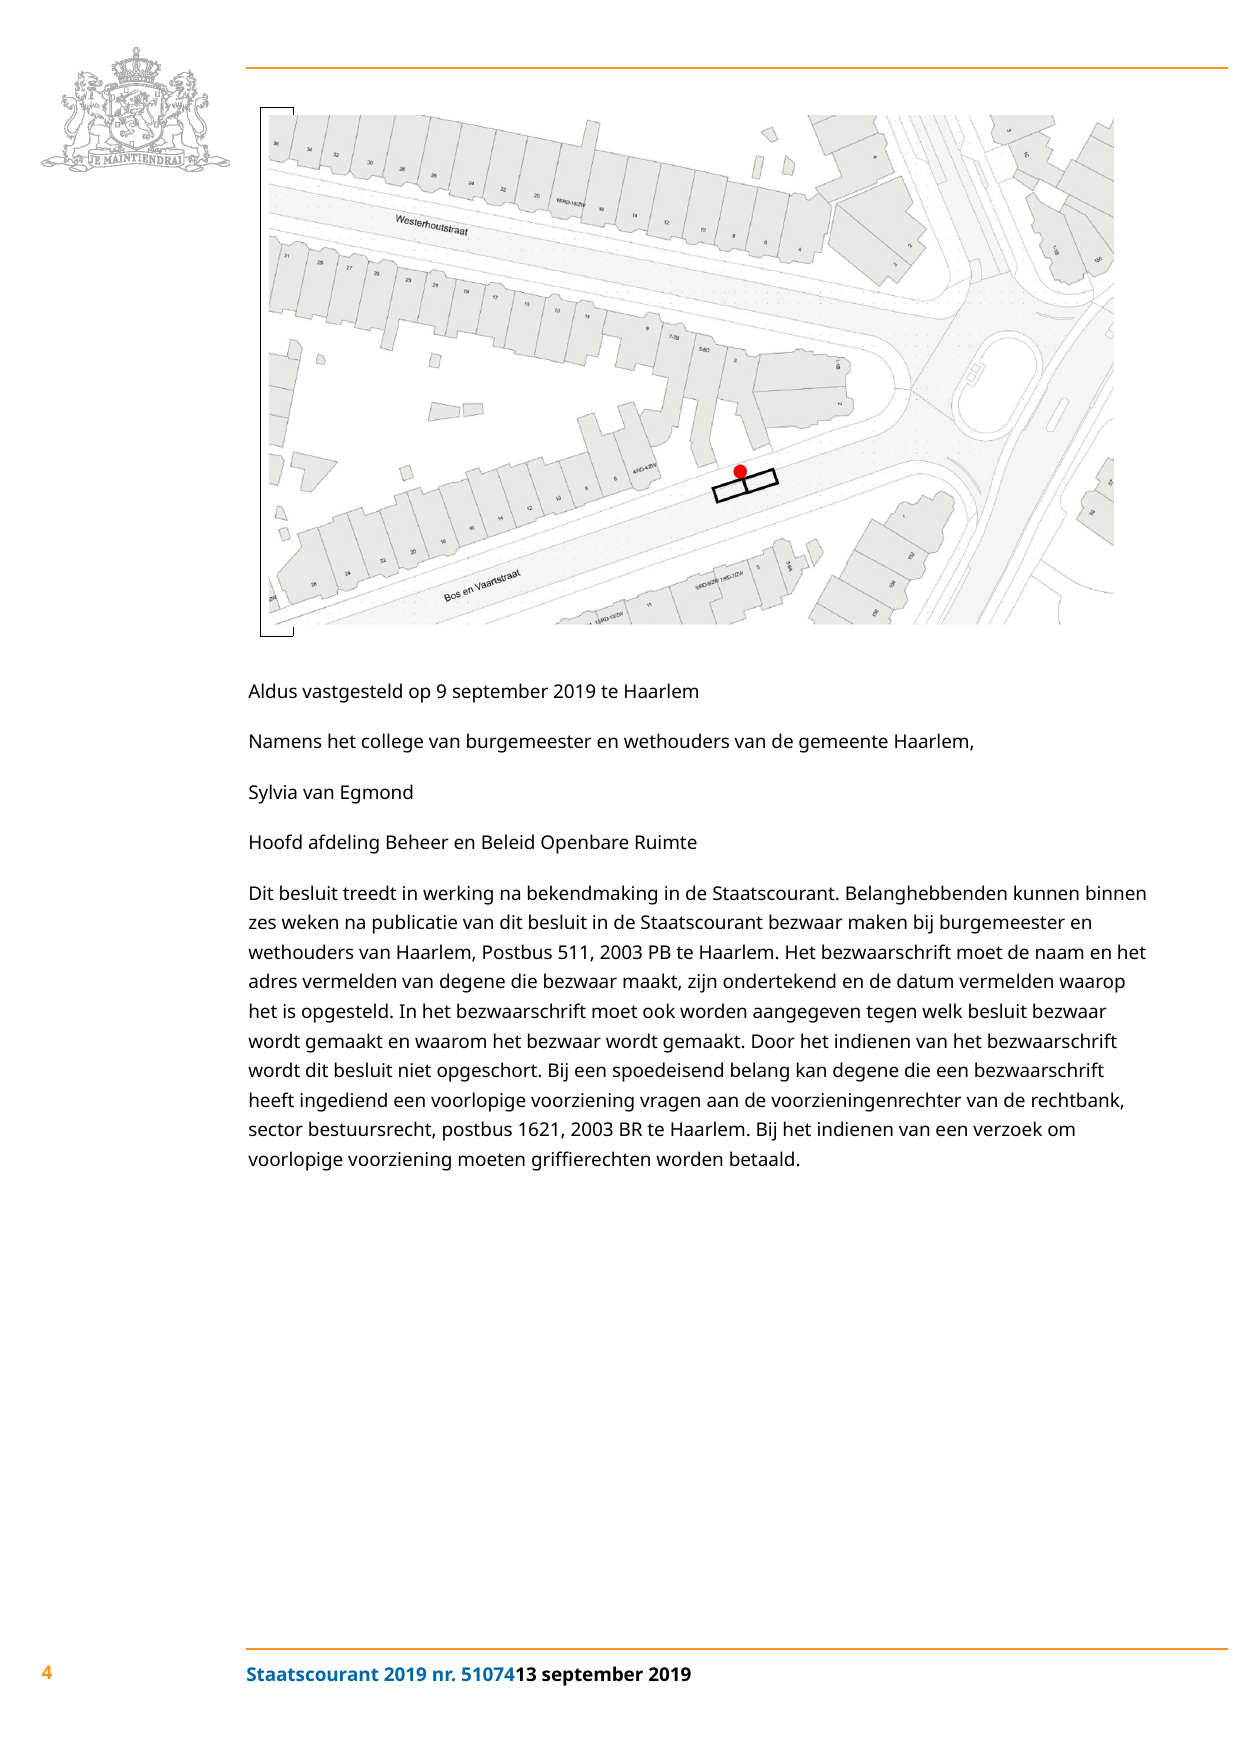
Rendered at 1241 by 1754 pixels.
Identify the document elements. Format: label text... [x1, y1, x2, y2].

text Sylvia van Egmond [248, 779, 1152, 805]
picture [41, 47, 231, 172]
text Dit besluit treedt in werking na bekendmaking in de Staatscourant. Belanghebbenden kunnen binnen zes weken na publicatie van dit besluit in de Staatscourant bezwaar maken bij burgemeester en wethouders van Haarlem, Postbus 511, 2003 PB te Haarlem. Het bezwaarschrift moet de naam en het adres vermelden van degene die bezwaar maakt, zijn ondertekend en de datum vermelden waarop het is opgesteld. In het bezwaarschrift moet ook worden aangegeven tegen welk besluit bezwaar wordt gemaakt en waarom het bezwaar wordt gemaakt. Door het indienen van het bezwaarschrift wordt dit besluit niet opgeschort. Bij een spoedeisend belang kan degene die een bezwaarschrift heeft ingediend een voorlopige voorziening vragen aan de voorzieningenrechter van de rechtbank, sector bestuursrecht, postbus 1621, 2003 BR te Haarlem. Bij het indienen van een verzoek om voorlopige voorziening moeten griffierechten worden betaald. [248, 880, 1152, 1172]
text Hoofd afdeling Beheer en Beleid Openbare Ruimte [248, 829, 1152, 855]
text Namens het college van burgemeester en wethouders van de gemeente Haarlem, [248, 729, 1152, 754]
picture [268, 115, 1114, 627]
text Aldus vastgesteld op 9 september 2019 te Haarlem [248, 678, 1152, 704]
